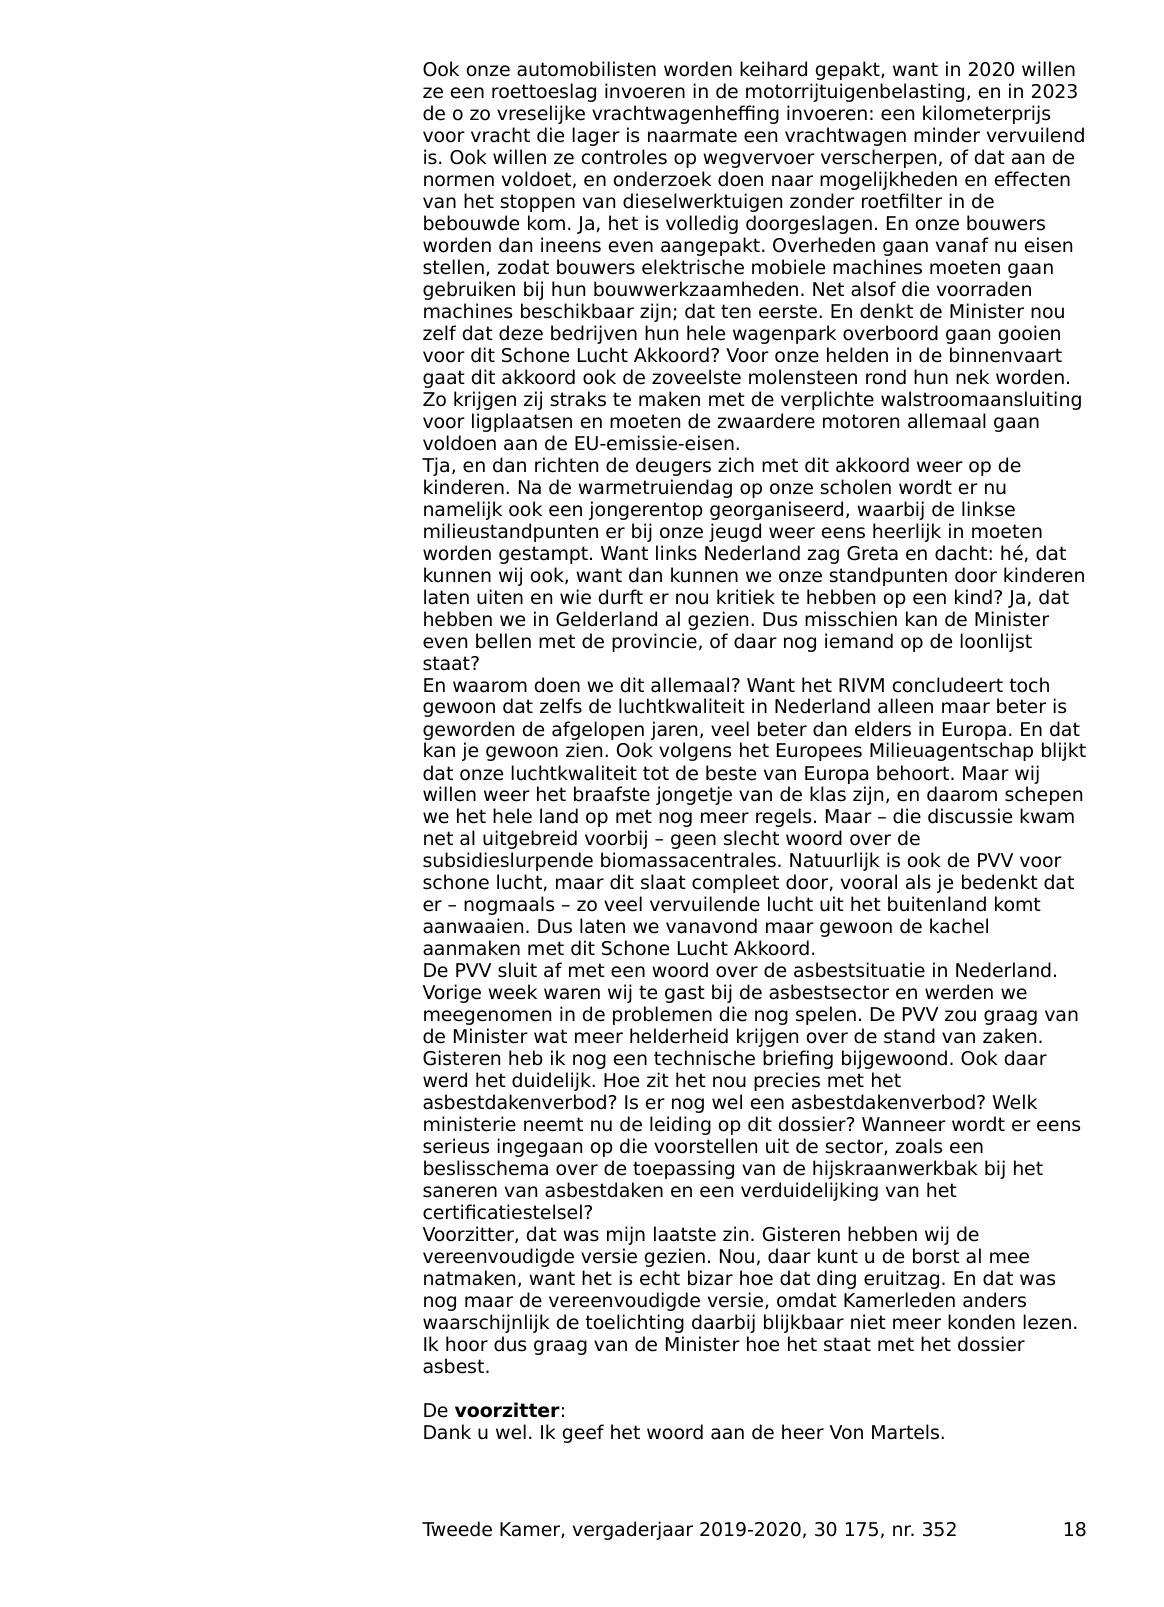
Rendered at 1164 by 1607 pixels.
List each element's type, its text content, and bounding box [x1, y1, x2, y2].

text De PVV sluit af met een woord over de asbestsituatie in Nederland. Vorige week waren wij te gast bij de asbestsector en werden we meegenomen in de problemen die nog spelen. De PVV zou graag van de Minister wat meer helderheid krijgen over de stand van zaken. Gisteren heb ik nog een technische briefing bijgewoond. Ook daar werd het duidelijk. Hoe zit het nou precies met het asbestdakenverbod? Is er nog wel een asbestdakenverbod? Welk ministerie neemt nu de leiding op dit dossier? Wanneer wordt er eens serieus ingegaan op die voorstellen uit de sector, zoals een beslisschema over de toepassing van de hijskraanwerkbak bij het saneren van asbestdaken en een verduidelijking van het certificatiestelsel? [422, 960, 1087, 1224]
text De voorzitter: [422, 1400, 1087, 1422]
text Tja, en dan richten de deugers zich met dit akkoord weer op de kinderen. Na de warmetruiendag op onze scholen wordt er nu namelijk ook een jongerentop georganiseerd, waarbij de linkse milieustandpunten er bij onze jeugd weer eens heerlijk in moeten worden gestampt. Want links Nederland zag Greta en dacht: hé, dat kunnen wij ook, want dan kunnen we onze standpunten door kinderen laten uiten en wie durft er nou kritiek te hebben op een kind? Ja, dat hebben we in Gelderland al gezien. Dus misschien kan de Minister even bellen met de provincie, of daar nog iemand op de loonlijst staat? [422, 455, 1087, 674]
text En waarom doen we dit allemaal? Want het RIVM concludeert toch gewoon dat zelfs de luchtkwaliteit in Nederland alleen maar beter is geworden de afgelopen jaren, veel beter dan elders in Europa. En dat kan je gewoon zien. Ook volgens het Europees Milieuagentschap blijkt dat onze luchtkwaliteit tot de beste van Europa behoort. Maar wij willen weer het braafste jongetje van de klas zijn, en daarom schepen we het hele land op met nog meer regels. Maar – die discussie kwam net al uitgebreid voorbij – geen slecht woord over de subsidieslurpende biomassacentrales. Natuurlijk is ook de PVV voor schone lucht, maar dit slaat compleet door, vooral als je bedenkt dat er – nogmaals – zo veel vervuilende lucht uit het buitenland komt aanwaaien. Dus laten we vanavond maar gewoon de kachel aanmaken met dit Schone Lucht Akkoord. [422, 674, 1087, 960]
text Voorzitter, dat was mijn laatste zin. Gisteren hebben wij de vereenvoudigde versie gezien. Nou, daar kunt u de borst al mee natmaken, want het is echt bizar hoe dat ding eruitzag. En dat was nog maar de vereenvoudigde versie, omdat Kamerleden anders waarschijnlijk de toelichting daarbij blijkbaar niet meer konden lezen. Ik hoor dus graag van de Minister hoe het staat met het dossier asbest. [422, 1224, 1087, 1378]
text Dank u wel. Ik geef het woord aan de heer Von Martels. [422, 1422, 1087, 1444]
text Ook onze automobilisten worden keihard gepakt, want in 2020 willen ze een roettoeslag invoeren in de motorrijtuigenbelasting, en in 2023 de o zo vreselijke vrachtwagenheffing invoeren: een kilometerprijs voor vracht die lager is naarmate een vrachtwagen minder vervuilend is. Ook willen ze controles op wegvervoer verscherpen, of dat aan de normen voldoet, en onderzoek doen naar mogelijkheden en effecten van het stoppen van dieselwerktuigen zonder roetfilter in de bebouwde kom. Ja, het is volledig doorgeslagen. En onze bouwers worden dan ineens even aangepakt. Overheden gaan vanaf nu eisen stellen, zodat bouwers elektrische mobiele machines moeten gaan gebruiken bij hun bouwwerkzaamheden. Net alsof die voorraden machines beschikbaar zijn; dat ten eerste. En denkt de Minister nou zelf dat deze bedrijven hun hele wagenpark overboord gaan gooien voor dit Schone Lucht Akkoord? Voor onze helden in de binnenvaart gaat dit akkoord ook de zoveelste molensteen rond hun nek worden. Zo krijgen zij straks te maken met de verplichte walstroomaansluiting voor ligplaatsen en moeten de zwaardere motoren allemaal gaan voldoen aan de EU-emissie-eisen. [422, 59, 1087, 455]
